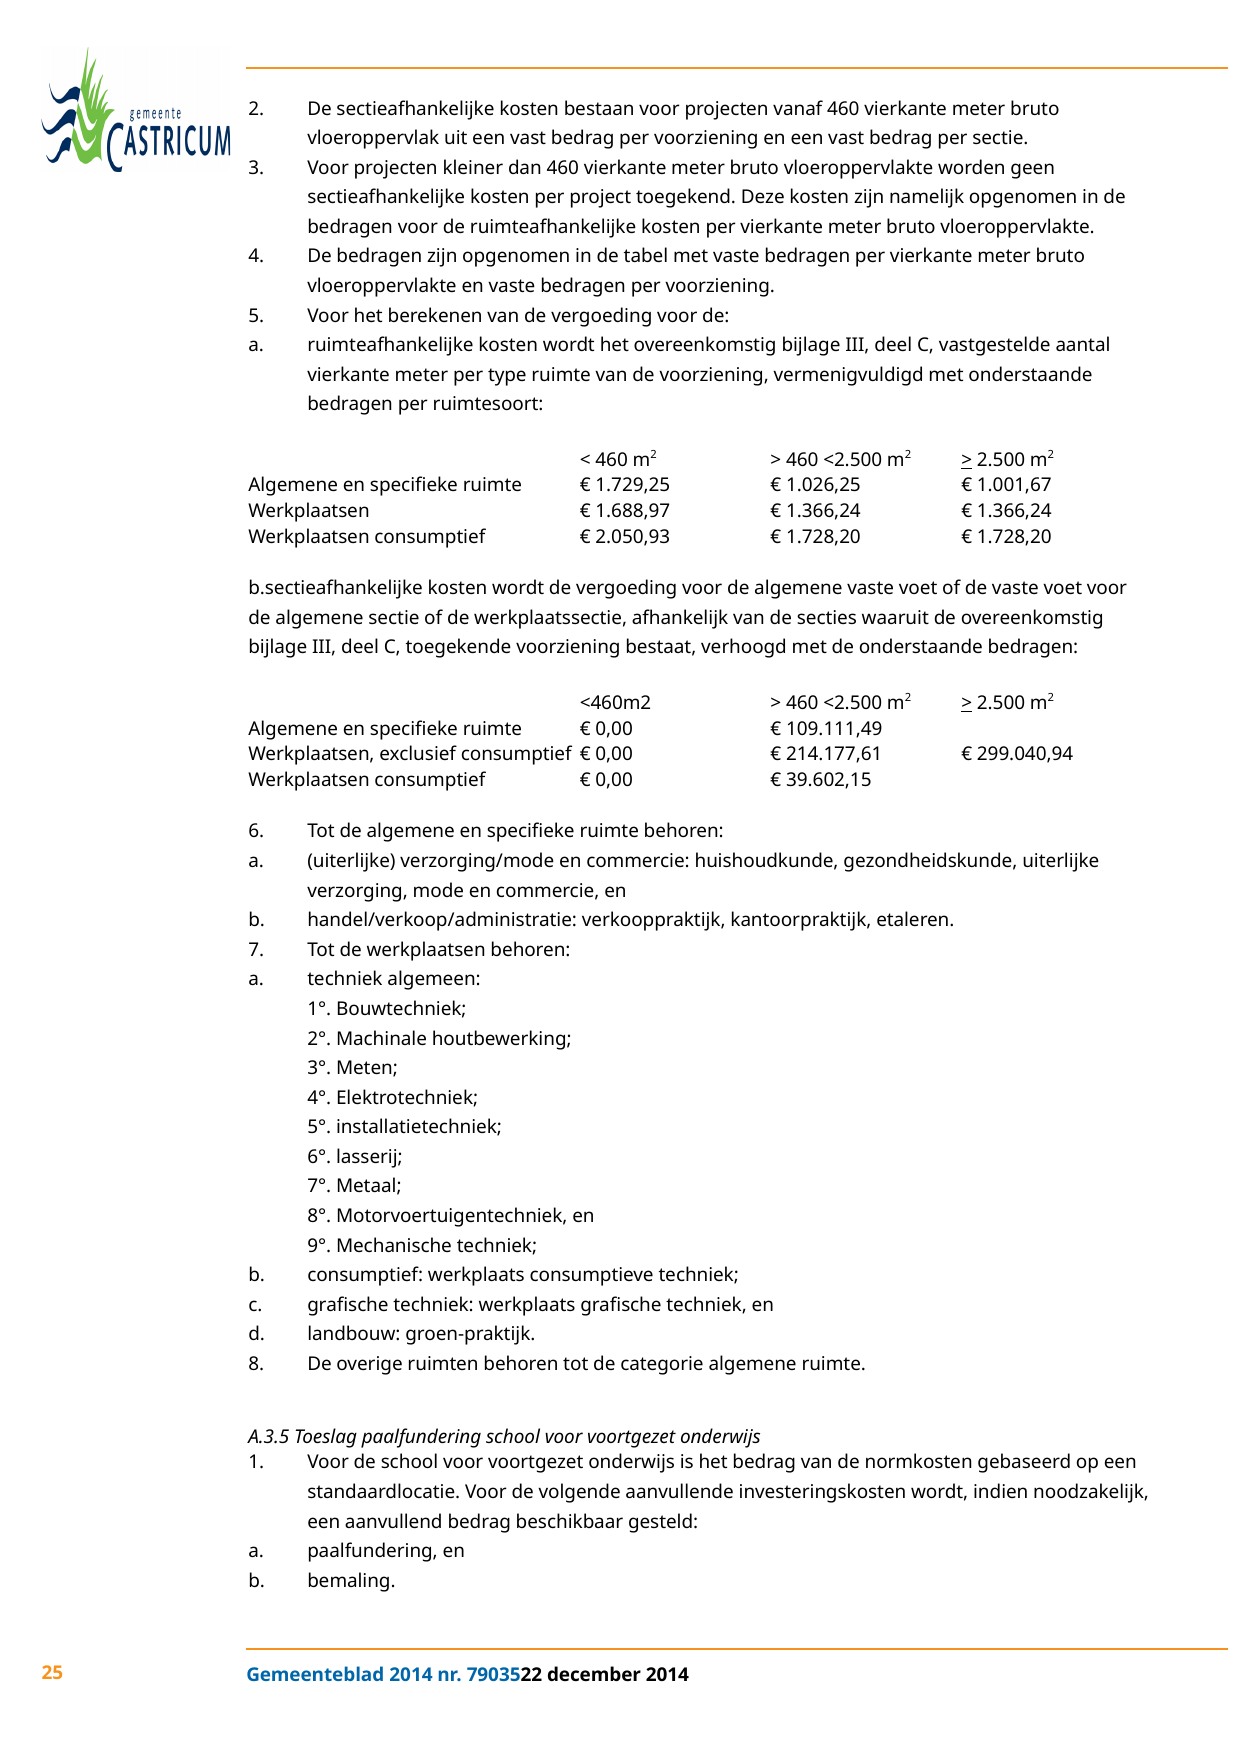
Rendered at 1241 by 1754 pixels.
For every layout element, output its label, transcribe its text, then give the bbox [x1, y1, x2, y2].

list handel/verkoop/administratie: verkooppraktijk, kantoorpraktijk, etaleren. [248, 906, 1152, 932]
table_cell € 39.602,15 [770, 766, 961, 792]
picture [41, 47, 231, 172]
table_header > 460 <2.500 m2 [770, 689, 961, 715]
table_cell Algemene en specifieke ruimte [248, 472, 579, 497]
table_cell € 299.040,94 [961, 741, 1152, 766]
table_cell € 0,00 [580, 715, 770, 741]
list bemaling. [248, 1567, 1152, 1593]
table_cell € 1.026,25 [770, 472, 961, 497]
table_cell Werkplaatsen, exclusief consumptief [248, 741, 579, 766]
text b.sectieafhankelijke kosten wordt de vergoeding voor de algemene vaste voet of de vaste voet voor de algemene sectie of de werkplaatssectie, afhankelijk van de secties waaruit de overeenkomstig bijlage III, deel C, toegekende voorziening bestaat, verhoogd met de onderstaande bedragen: [248, 574, 1152, 659]
list De sectieafhankelijke kosten bestaan voor projecten vanaf 460 vierkante meter bruto vloeroppervlak uit een vast bedrag per voorziening en een vast bedrag per sectie. [248, 95, 1152, 150]
list 9°. Mechanische techniek; [248, 1232, 1152, 1258]
table_cell Werkplaatsen consumptief [248, 766, 579, 792]
table_cell € 1.366,24 [770, 498, 961, 523]
list Voor de school voor voortgezet onderwijs is het bedrag van de normkosten gebaseerd op een standaardlocatie. Voor de volgende aanvullende investeringskosten wordt, indien noodzakelijk, een aanvullend bedrag beschikbaar gesteld: [248, 1449, 1152, 1533]
table_cell € 1.688,97 [580, 498, 770, 523]
list Voor het berekenen van de vergoeding voor de: [248, 302, 1152, 328]
list paalfundering, en [248, 1537, 1152, 1563]
list Tot de werkplaatsen behoren: [248, 936, 1152, 962]
table_cell € 0,00 [580, 741, 770, 766]
table_cell € 2.050,93 [580, 523, 770, 549]
list Tot de algemene en specifieke ruimte behoren: [248, 818, 1152, 843]
list De bedragen zijn opgenomen in de tabel met vaste bedragen per vierkante meter bruto vloeroppervlakte en vaste bedragen per voorziening. [248, 243, 1152, 298]
table_cell € 109.111,49 [770, 715, 961, 741]
list 5°. installatietechniek; [248, 1113, 1152, 1139]
list landbouw: groen-praktijk. [248, 1321, 1152, 1346]
table_cell € 1.728,20 [770, 523, 961, 549]
table_cell € 1.001,67 [961, 472, 1152, 497]
list 6°. lasserij; [248, 1143, 1152, 1169]
list Voor projecten kleiner dan 460 vierkante meter bruto vloeroppervlakte worden geen sectieafhankelijke kosten per project toegekend. Deze kosten zijn namelijk opgenomen in de bedragen voor de ruimteafhankelijke kosten per vierkante meter bruto vloeroppervlakte. [248, 154, 1152, 239]
list 4°. Elektrotechniek; [248, 1084, 1152, 1110]
table_cell € 1.729,25 [580, 472, 770, 497]
table_header [248, 689, 579, 715]
table_header > 2.500 m2 [961, 446, 1152, 472]
list (uiterlijke) verzorging/mode en commercie: huishoudkunde, gezondheidskunde, uiterlijke verzorging, mode en commercie, en [248, 847, 1152, 903]
list 1°. Bouwtechniek; [248, 995, 1152, 1021]
list 8°. Motorvoertuigentechniek, en [248, 1202, 1152, 1228]
table_header [248, 446, 579, 472]
list De overige ruimten behoren tot de categorie algemene ruimte. [248, 1350, 1152, 1376]
table_header > 460 <2.500 m2 [770, 446, 961, 472]
table_cell Algemene en specifieke ruimte [248, 715, 579, 741]
table_cell Werkplaatsen consumptief [248, 523, 579, 549]
table_cell € 214.177,61 [770, 741, 961, 766]
text A.3.5 Toeslag paalfundering school voor voortgezet onderwijs [248, 1423, 1152, 1449]
list 3°. Meten; [248, 1054, 1152, 1080]
table_cell Werkplaatsen [248, 498, 579, 523]
list 7°. Metaal; [248, 1173, 1152, 1198]
list techniek algemeen: [248, 966, 1152, 991]
table_header < 460 m2 [580, 446, 770, 472]
table_cell € 0,00 [580, 766, 770, 792]
list grafische techniek: werkplaats grafische techniek, en [248, 1291, 1152, 1317]
table_cell € 1.366,24 [961, 498, 1152, 523]
table_header <460m2 [580, 689, 770, 715]
list ruimteafhankelijke kosten wordt het overeenkomstig bijlage III, deel C, vastgestelde aantal vierkante meter per type ruimte van de voorziening, vermenigvuldigd met onderstaande bedragen per ruimtesoort: [248, 331, 1152, 416]
list consumptief: werkplaats consumptieve techniek; [248, 1261, 1152, 1287]
table_cell € 1.728,20 [961, 523, 1152, 549]
list 2°. Machinale houtbewerking; [248, 1025, 1152, 1051]
table_header > 2.500 m2 [961, 689, 1152, 715]
